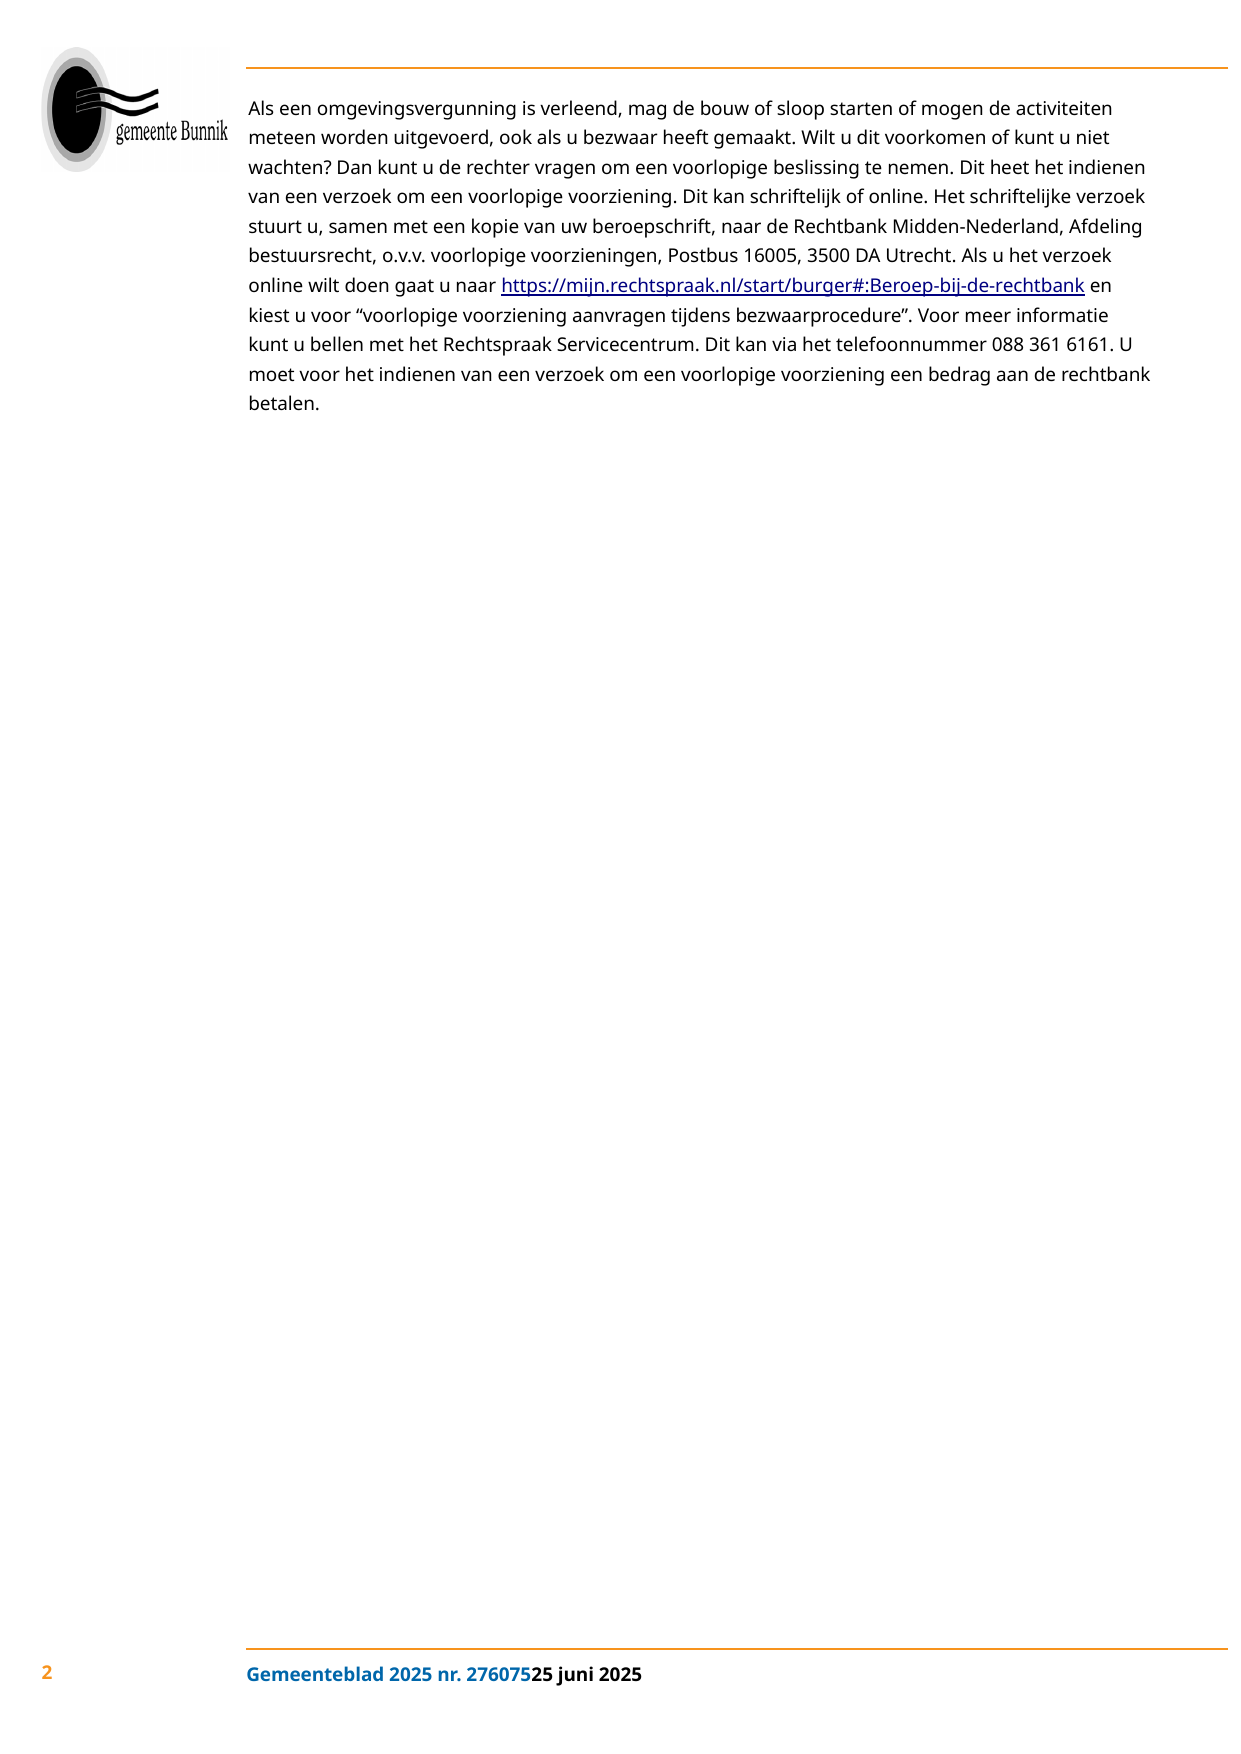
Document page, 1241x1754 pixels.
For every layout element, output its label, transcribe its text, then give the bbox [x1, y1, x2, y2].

picture [41, 47, 231, 172]
text Als een omgevingsvergunning is verleend, mag de bouw of sloop starten of mogen de activiteiten meteen worden uitgevoerd, ook als u bezwaar heeft gemaakt. Wilt u dit voorkomen of kunt u niet wachten? Dan kunt u de rechter vragen om een voorlopige beslissing te nemen. Dit heet het indienen van een verzoek om een voorlopige voorziening. Dit kan schriftelijk of online. Het schriftelijke verzoek stuurt u, samen met een kopie van uw beroepschrift, naar de Rechtbank Midden-Nederland, Afdeling bestuursrecht, o.v.v. voorlopige voorzieningen, Postbus 16005, 3500 DA Utrecht. Als u het verzoek online wilt doen gaat u naar https://mijn.rechtspraak.nl/start/burger#:Beroep-bij-de-rechtbank en kiest u voor “voorlopige voorziening aanvragen tijdens bezwaarprocedure”. Voor meer informatie kunt u bellen met het Rechtspraak Servicecentrum. Dit kan via het telefoonnummer 088 361 6161. U moet voor het indienen van een verzoek om een voorlopige voorziening een bedrag aan de rechtbank betalen. [248, 95, 1152, 416]
